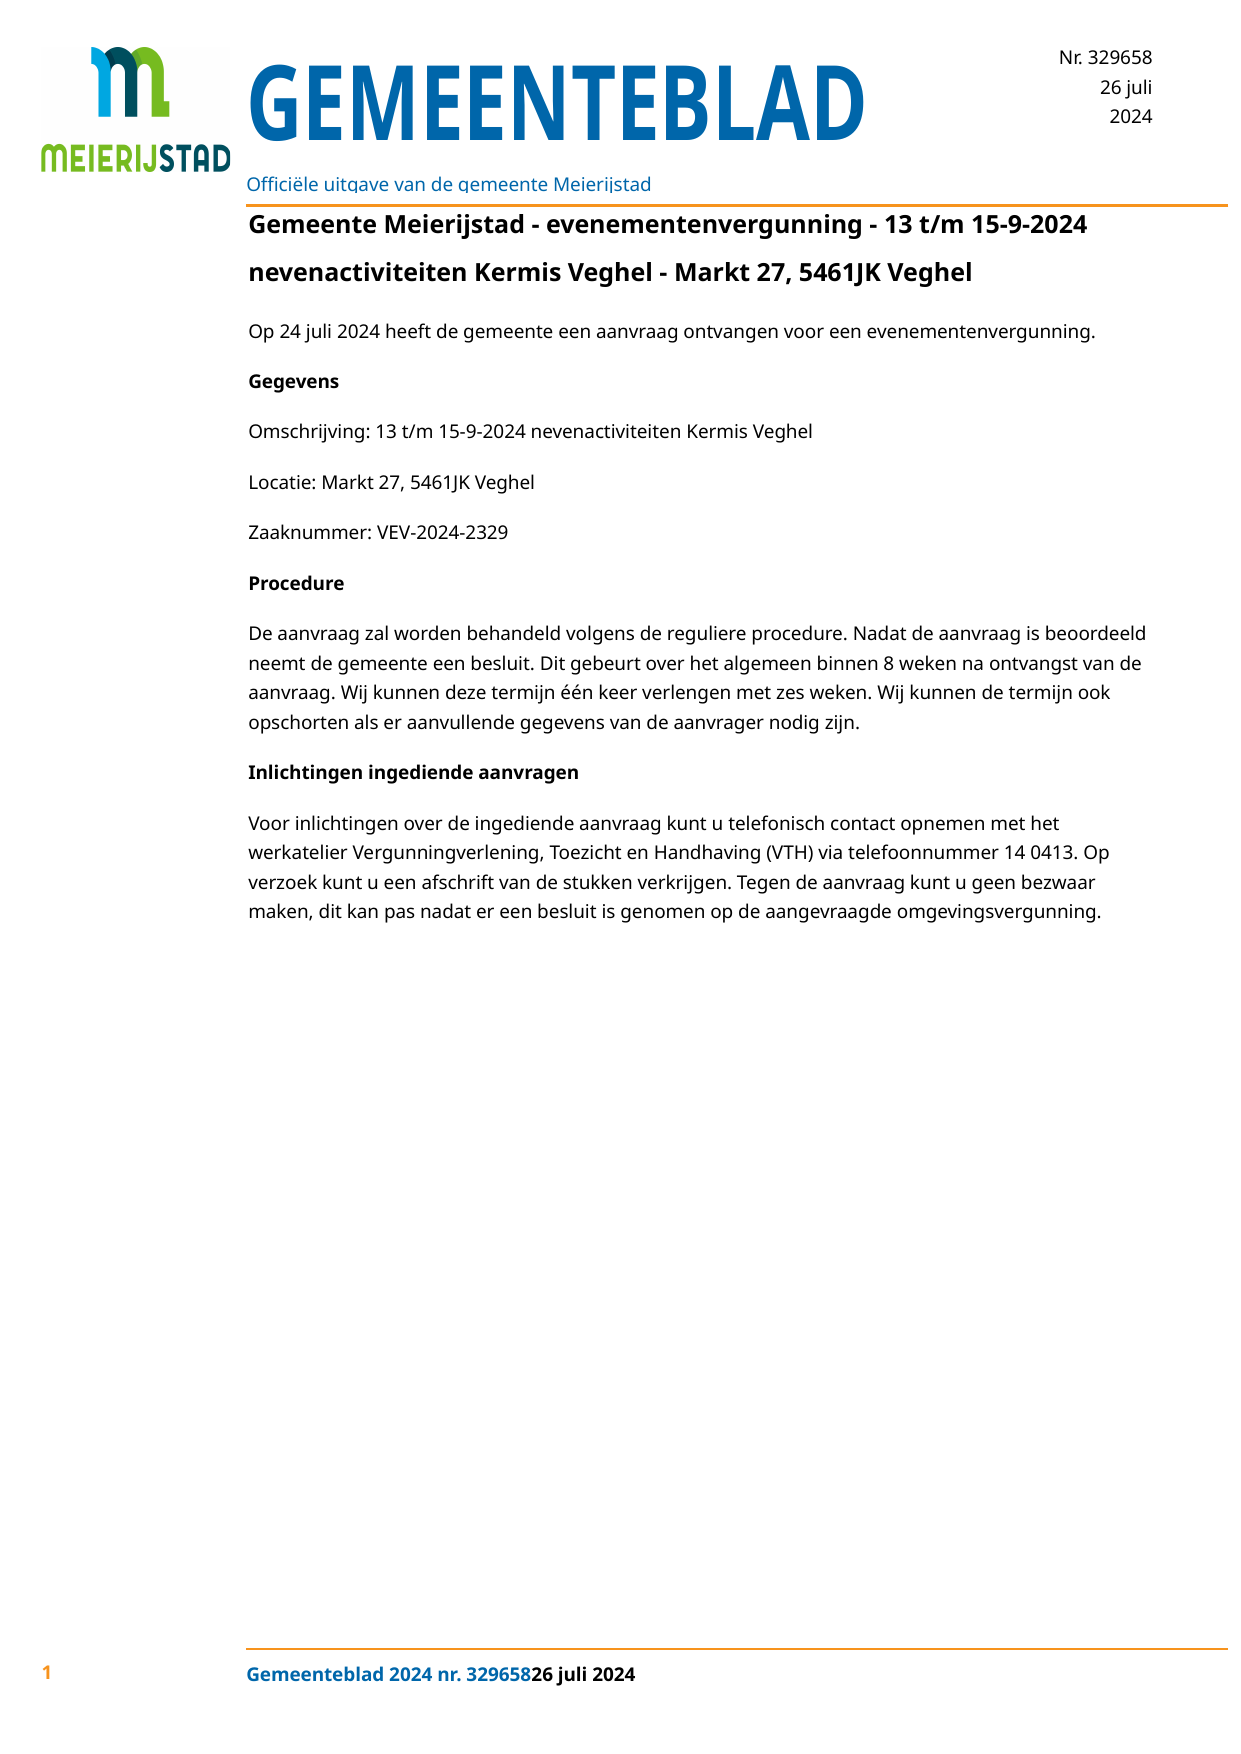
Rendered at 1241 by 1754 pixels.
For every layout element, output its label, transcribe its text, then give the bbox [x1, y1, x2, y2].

text Inlichtingen ingediende aanvragen [248, 759, 1152, 785]
text De aanvraag zal worden behandeld volgens de reguliere procedure. Nadat de aanvraag is beoordeeld neemt de gemeente een besluit. Dit gebeurt over het algemeen binnen 8 weken na ontvangst van de aanvraag. Wij kunnen deze termijn één keer verlengen met zes weken. Wij kunnen de termijn ook opschorten als er aanvullende gegevens van de aanvrager nodig zijn. [248, 620, 1152, 735]
text Op 24 juli 2024 heeft de gemeente een aanvraag ontvangen voor een evenementenvergunning. [248, 318, 1152, 344]
text Omschrijving: 13 t/m 15-9-2024 nevenactiviteiten Kermis Veghel [248, 419, 1152, 444]
text Locatie: Markt 27, 5461JK Veghel [248, 469, 1152, 495]
text Voor inlichtingen over de ingediende aanvraag kunt u telefonisch contact opnemen met het werkatelier Vergunningverlening, Toezicht en Handhaving (VTH) via telefoonnummer 14 0413. Op verzoek kunt u een afschrift van de stukken verkrijgen. Tegen de aanvraag kunt u geen bezwaar maken, dit kan pas nadat er een besluit is genomen op de aangevraagde omgevingsvergunning. [248, 810, 1152, 924]
text Procedure [248, 570, 1152, 596]
text Zaaknummer: VEV-2024-2329 [248, 519, 1152, 545]
text Gegevens [248, 368, 1152, 394]
picture [41, 47, 231, 172]
text Gemeente Meierijstad - evenementenvergunning - 13 t/m 15-9-2024 nevenactiviteiten Kermis Veghel - Markt 27, 5461JK Veghel [248, 207, 1152, 288]
